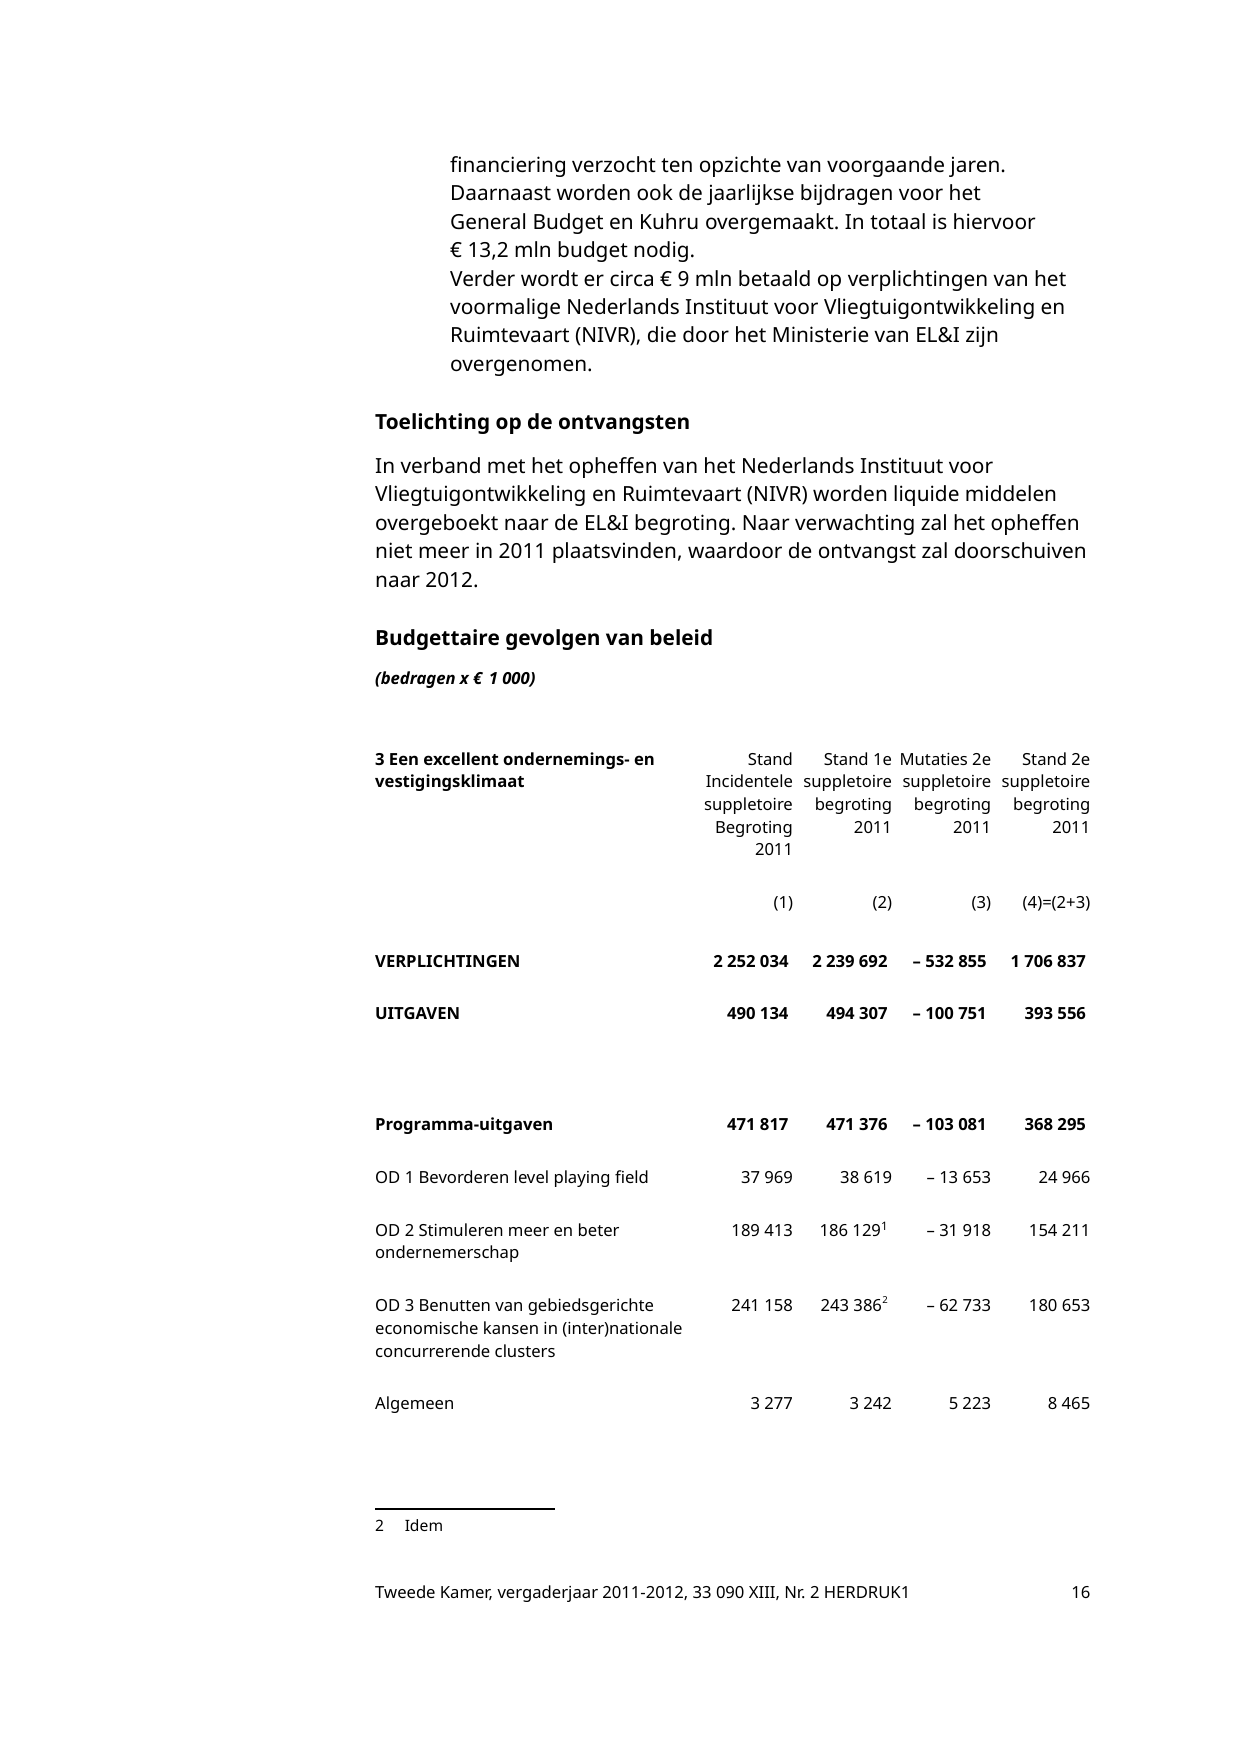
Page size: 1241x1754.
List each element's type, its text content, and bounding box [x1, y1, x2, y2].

table_cell (2) [793, 891, 892, 949]
table_cell 471 817 [694, 1113, 793, 1166]
table_cell [694, 1055, 793, 1113]
table_cell UITGAVEN [375, 1002, 693, 1054]
table_cell OD 1 Bevorderen level playing field [375, 1166, 693, 1218]
table_cell – 31 918 [892, 1219, 991, 1294]
table_cell 8 465 [991, 1392, 1090, 1445]
text Budgettaire gevolgen van beleid [375, 623, 1090, 652]
table_cell 2 239 692 [793, 949, 892, 1002]
table_cell Programma-uitgaven [375, 1113, 693, 1166]
table_cell 1 706 837 [991, 949, 1090, 1002]
table_cell 2 252 034 [694, 949, 793, 1002]
table_header Stand 2e suppletoire begroting 2011 [991, 747, 1090, 891]
table_cell 154 211 [991, 1219, 1090, 1294]
table_cell 368 295 [991, 1113, 1090, 1166]
text (bedragen x € 1 000) [375, 667, 1090, 689]
list financiering verzocht ten opzichte van voorgaande jaren. Daarnaast worden ook de jaarlijkse bijdragen voor het General Budget en Kuhru overgemaakt. In totaal is hiervoor € 13,2 mln budget nodig. [375, 150, 1090, 264]
table_cell – 532 855 [892, 949, 991, 1002]
table_cell (3) [892, 891, 991, 949]
table_cell 5 223 [892, 1392, 991, 1445]
table_cell 37 969 [694, 1166, 793, 1218]
table_cell [375, 891, 693, 949]
table_cell 494 307 [793, 1002, 892, 1054]
table_header 3 Een excellent ondernemings- en vestigingsklimaat [375, 747, 693, 891]
table_cell [991, 1055, 1090, 1113]
table_cell 38 619 [793, 1166, 892, 1218]
table_cell [793, 1055, 892, 1113]
text Toelichting op de ontvangsten [375, 407, 1090, 436]
text In verband met het opheffen van het Nederlands Instituut voor Vliegtuigontwikkeling en Ruimtevaart (NIVR) worden liquide middelen overgeboekt naar de EL&I begroting. Naar verwachting zal het opheffen niet meer in 2011 plaatsvinden, waardoor de ontvangst zal doorschuiven naar 2012. [375, 451, 1090, 593]
table_cell 490 134 [694, 1002, 793, 1054]
table_cell [694, 1445, 793, 1503]
table_cell 3 277 [694, 1392, 793, 1445]
table_cell – 13 653 [892, 1166, 991, 1218]
table_cell [375, 1445, 693, 1503]
table_cell [793, 1445, 892, 1503]
table_cell 393 556 [991, 1002, 1090, 1054]
table_cell 471 376 [793, 1113, 892, 1166]
list Verder wordt er circa € 9 mln betaald op verplichtingen van het voormalige Nederlands Instituut voor Vliegtuigontwikkeling en Ruimtevaart (NIVR), die door het Ministerie van EL&I zijn overgenomen. [375, 264, 1090, 377]
table_header Stand 1e suppletoire begroting 2011 [793, 747, 892, 891]
table_cell 186 1291 [793, 1219, 892, 1294]
table_cell 243 386 [793, 1294, 892, 1392]
table_cell 3 242 [793, 1392, 892, 1445]
table_cell OD 2 Stimuleren meer en beter ondernemerschap [375, 1219, 693, 1294]
table_cell – 103 081 [892, 1113, 991, 1166]
table_cell VERPLICHTINGEN [375, 949, 693, 1002]
table_cell (1) [694, 891, 793, 949]
table_cell – 62 733 [892, 1294, 991, 1392]
table_cell OD 3 Benutten van gebiedsgerichte economische kansen in (inter)nationale concurrerende clusters [375, 1294, 693, 1392]
table_cell 24 966 [991, 1166, 1090, 1218]
table_cell [375, 1055, 693, 1113]
table_cell – 100 751 [892, 1002, 991, 1054]
table_cell (4)=(2+3) [991, 891, 1090, 949]
table_cell 180 653 [991, 1294, 1090, 1392]
table_cell [991, 1445, 1090, 1503]
table_header Mutaties 2e suppletoire begroting 2011 [892, 747, 991, 891]
table_cell 189 413 [694, 1219, 793, 1294]
table_cell [892, 1055, 991, 1113]
table_cell [892, 1445, 991, 1503]
table_header Stand Incidentele suppletoire Begroting 2011 [694, 747, 793, 891]
table_cell 241 158 [694, 1294, 793, 1392]
table_cell Algemeen [375, 1392, 693, 1445]
